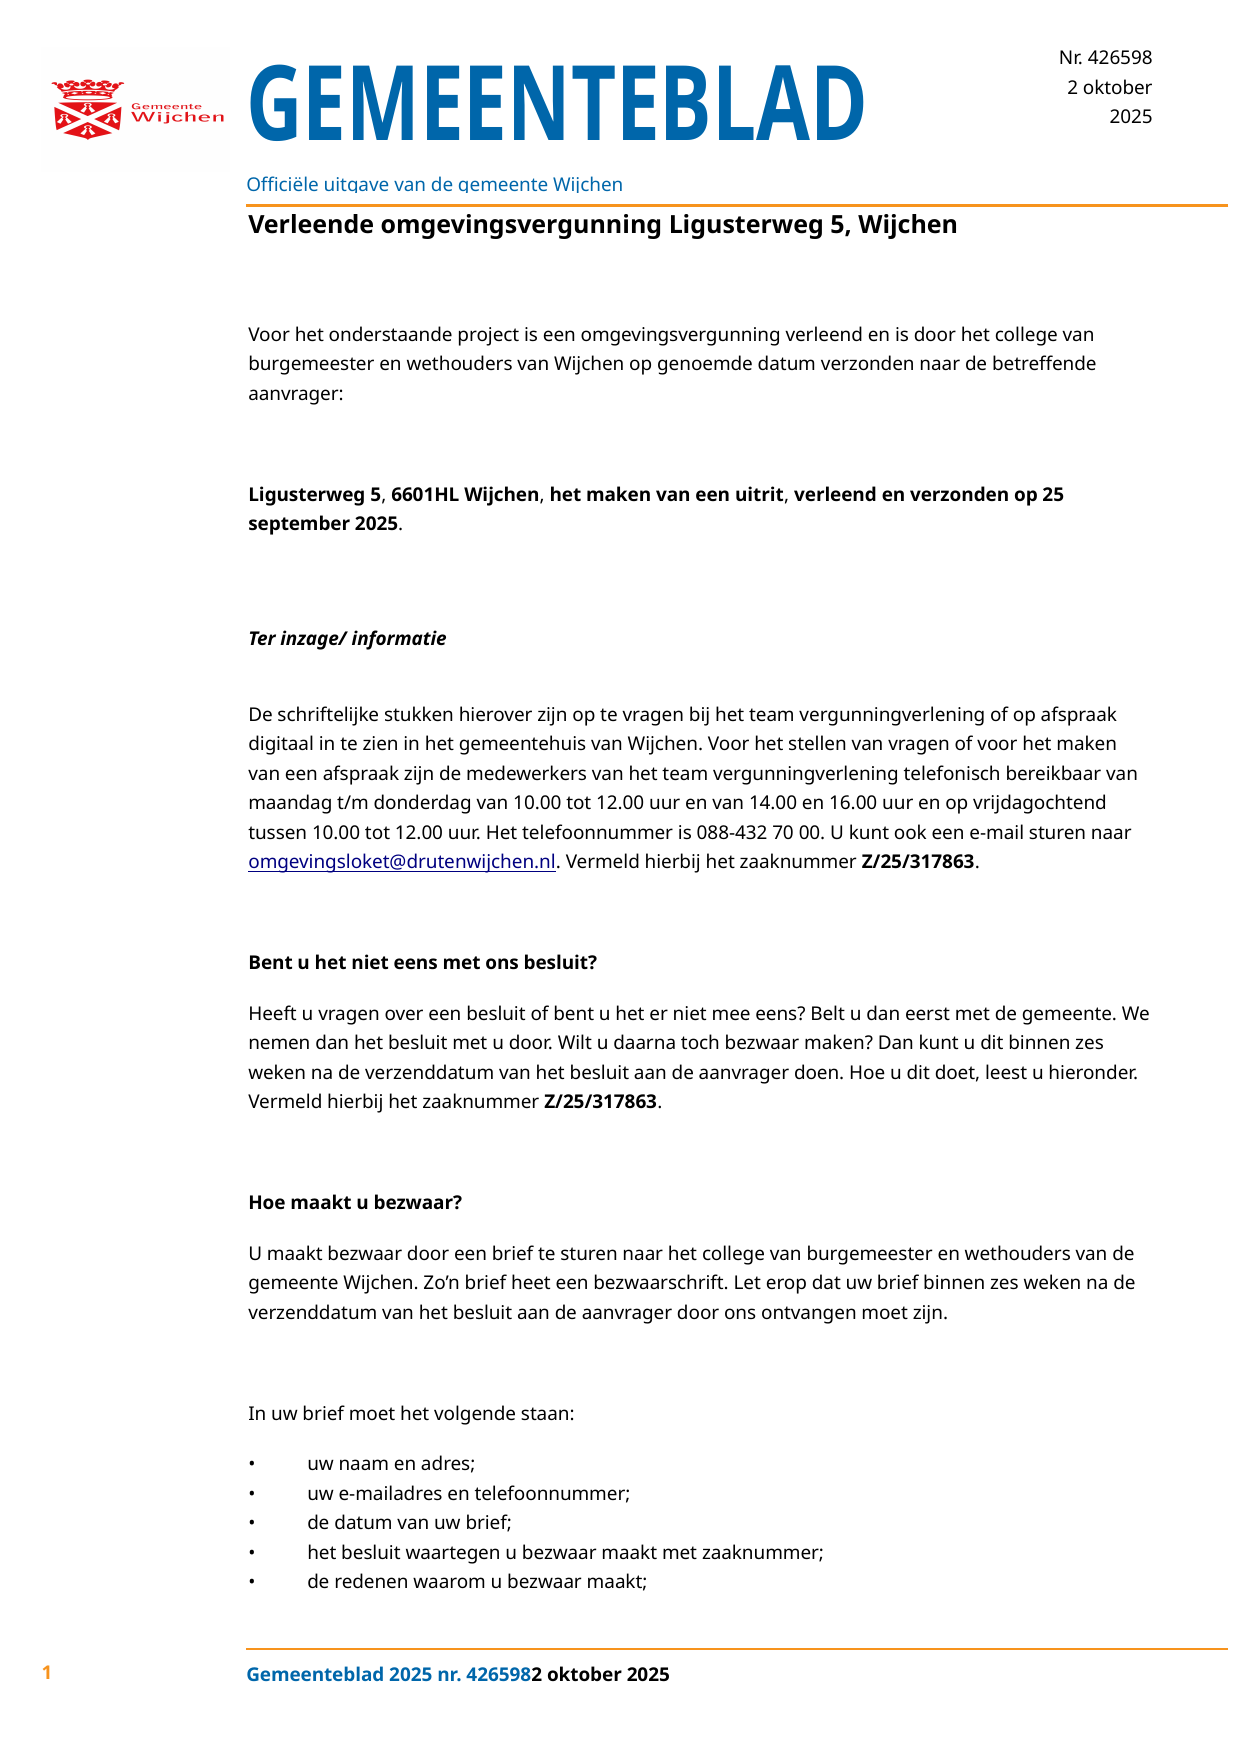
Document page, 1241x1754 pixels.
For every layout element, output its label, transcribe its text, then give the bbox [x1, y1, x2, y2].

text Verleende omgevingsvergunning Ligusterweg 5, Wijchen [248, 207, 1152, 241]
text Heeft u vragen over een besluit of bent u het er niet mee eens? Belt u dan eerst met de gemeente. We nemen dan het besluit met u door. Wilt u daarna toch bezwaar maken? Dan kunt u dit binnen zes weken na de verzenddatum van het besluit aan de aanvrager doen. Hoe u dit doet, leest u hieronder. Vermeld hierbij het zaaknummer Z/25/317863. [248, 1000, 1152, 1114]
list de datum van uw brief; [248, 1509, 1152, 1535]
picture [41, 47, 231, 172]
text In uw brief moet het volgende staan: [248, 1400, 1152, 1426]
list uw e-mailadres en telefoonnummer; [248, 1480, 1152, 1506]
list de redenen waarom u bezwaar maakt; [248, 1569, 1152, 1594]
text Hoe maakt u bezwaar? [248, 1189, 1152, 1215]
text De schriftelijke stukken hierover zijn op te vragen bij het team vergunningverlening of op afspraak digitaal in te zien in het gemeentehuis van Wijchen. Voor het stellen van vragen of voor het maken van een afspraak zijn de medewerkers van het team vergunningverlening telefonisch bereikbaar van maandag t/m donderdag van 10.00 tot 12.00 uur en van 14.00 en 16.00 uur en op vrijdagochtend tussen 10.00 tot 12.00 uur. Het telefoonnummer is 088-432 70 00. U kunt ook een e-mail sturen naar omgevingsloket@drutenwijchen.nl. Vermeld hierbij het zaaknummer Z/25/317863. [248, 701, 1152, 874]
list uw naam en adres; [248, 1450, 1152, 1476]
list het besluit waartegen u bezwaar maakt met zaaknummer; [248, 1539, 1152, 1565]
text Voor het onderstaande project is een omgevingsvergunning verleend en is door het college van burgemeester en wethouders van Wijchen op genoemde datum verzonden naar de betreffende aanvrager: [248, 321, 1152, 406]
text Bent u het niet eens met ons besluit? [248, 949, 1152, 975]
text U maakt bezwaar door een brief te sturen naar het college van burgemeester en wethouders van de gemeente Wijchen. Zo’n brief heet een bezwaarschrift. Let erop dat uw brief binnen zes weken na de verzenddatum van het besluit aan de aanvrager door ons ontvangen moet zijn. [248, 1240, 1152, 1325]
text Ligusterweg 5, 6601HL Wijchen, het maken van een uitrit, verleend en verzonden op 25 september 2025. [248, 481, 1152, 536]
text Ter inzage/ informatie [248, 625, 1152, 650]
